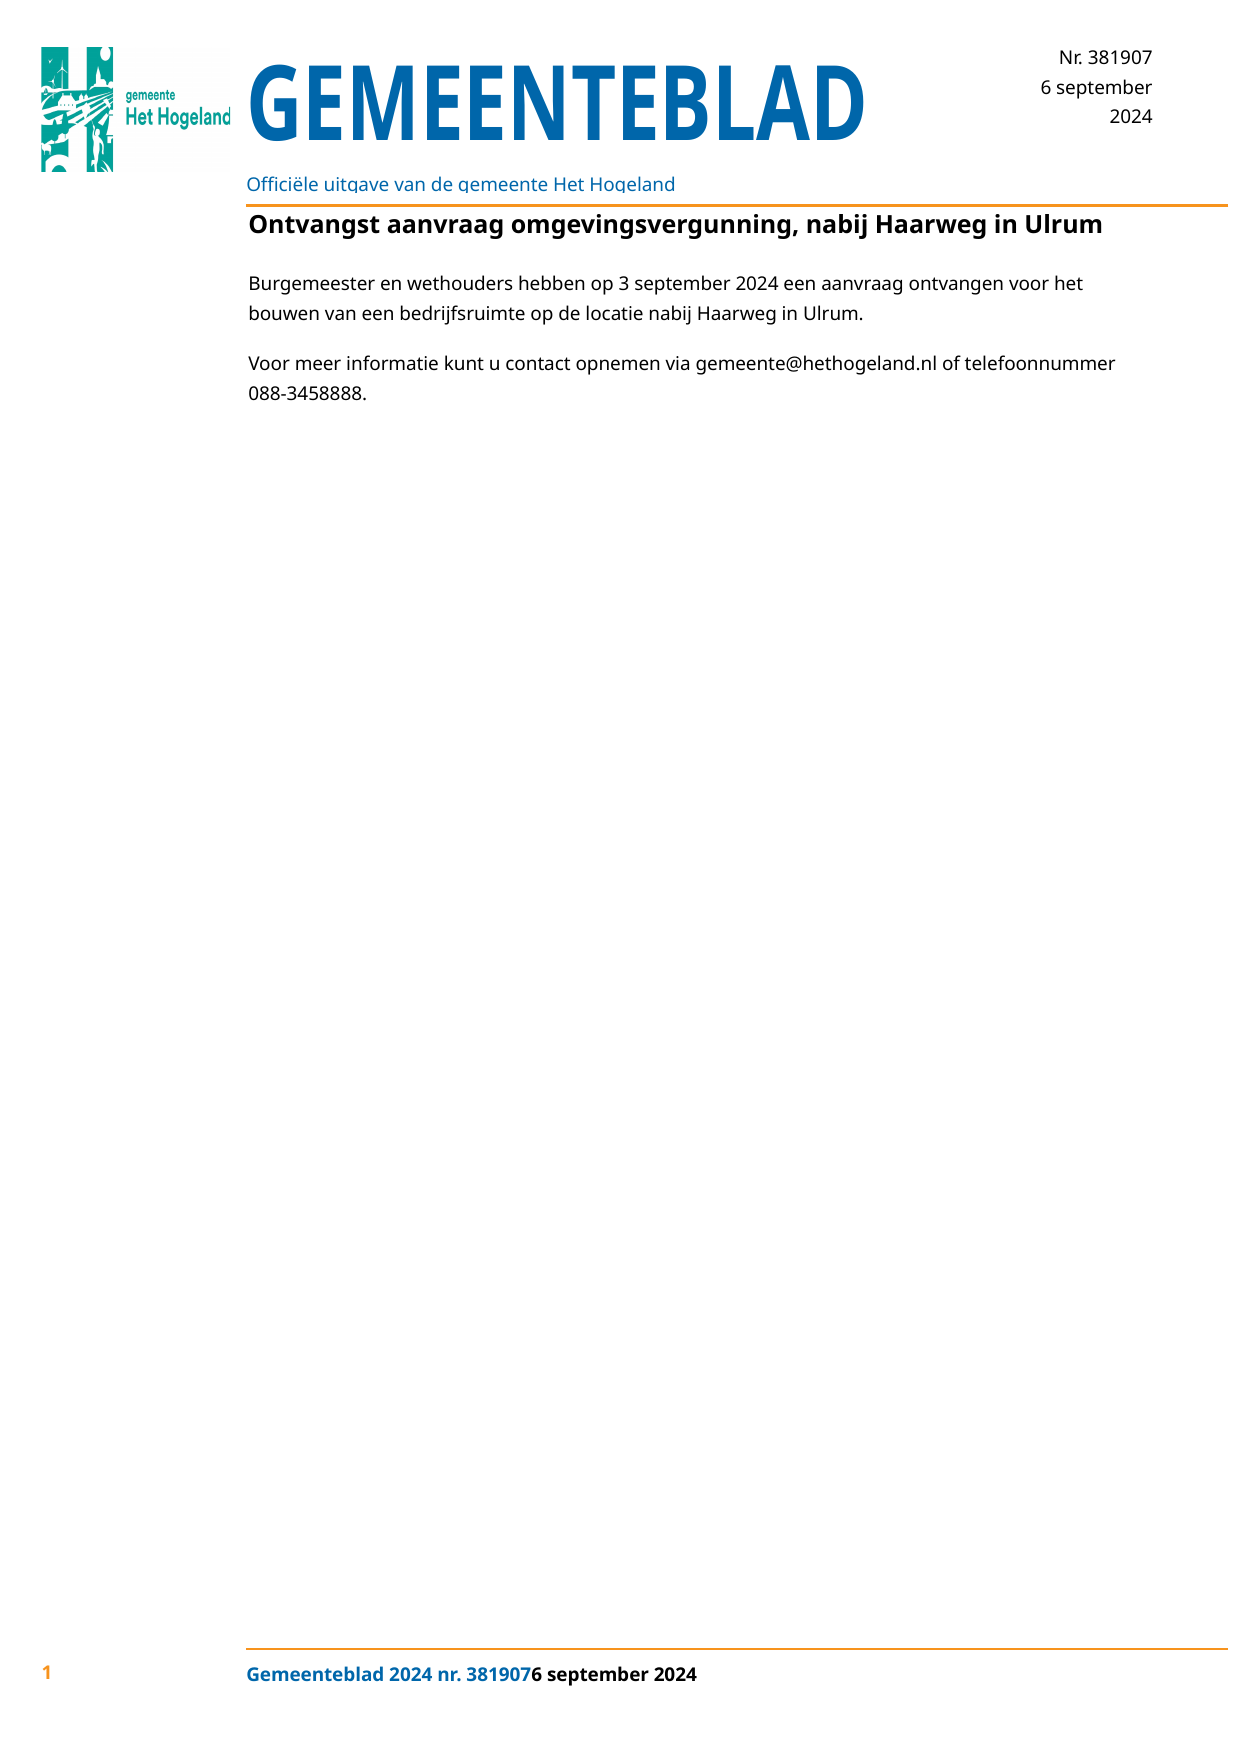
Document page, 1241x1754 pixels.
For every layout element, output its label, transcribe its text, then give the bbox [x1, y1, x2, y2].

picture [41, 47, 231, 172]
text Voor meer informatie kunt u contact opnemen via gemeente@hethogeland.nl of telefoonnummer 088-3458888. [248, 350, 1152, 406]
text Burgemeester en wethouders hebben op 3 september 2024 een aanvraag ontvangen voor het bouwen van een bedrijfsruimte op de locatie nabij Haarweg in Ulrum. [248, 270, 1152, 326]
text Ontvangst aanvraag omgevingsvergunning, nabij Haarweg in Ulrum [248, 207, 1152, 241]
